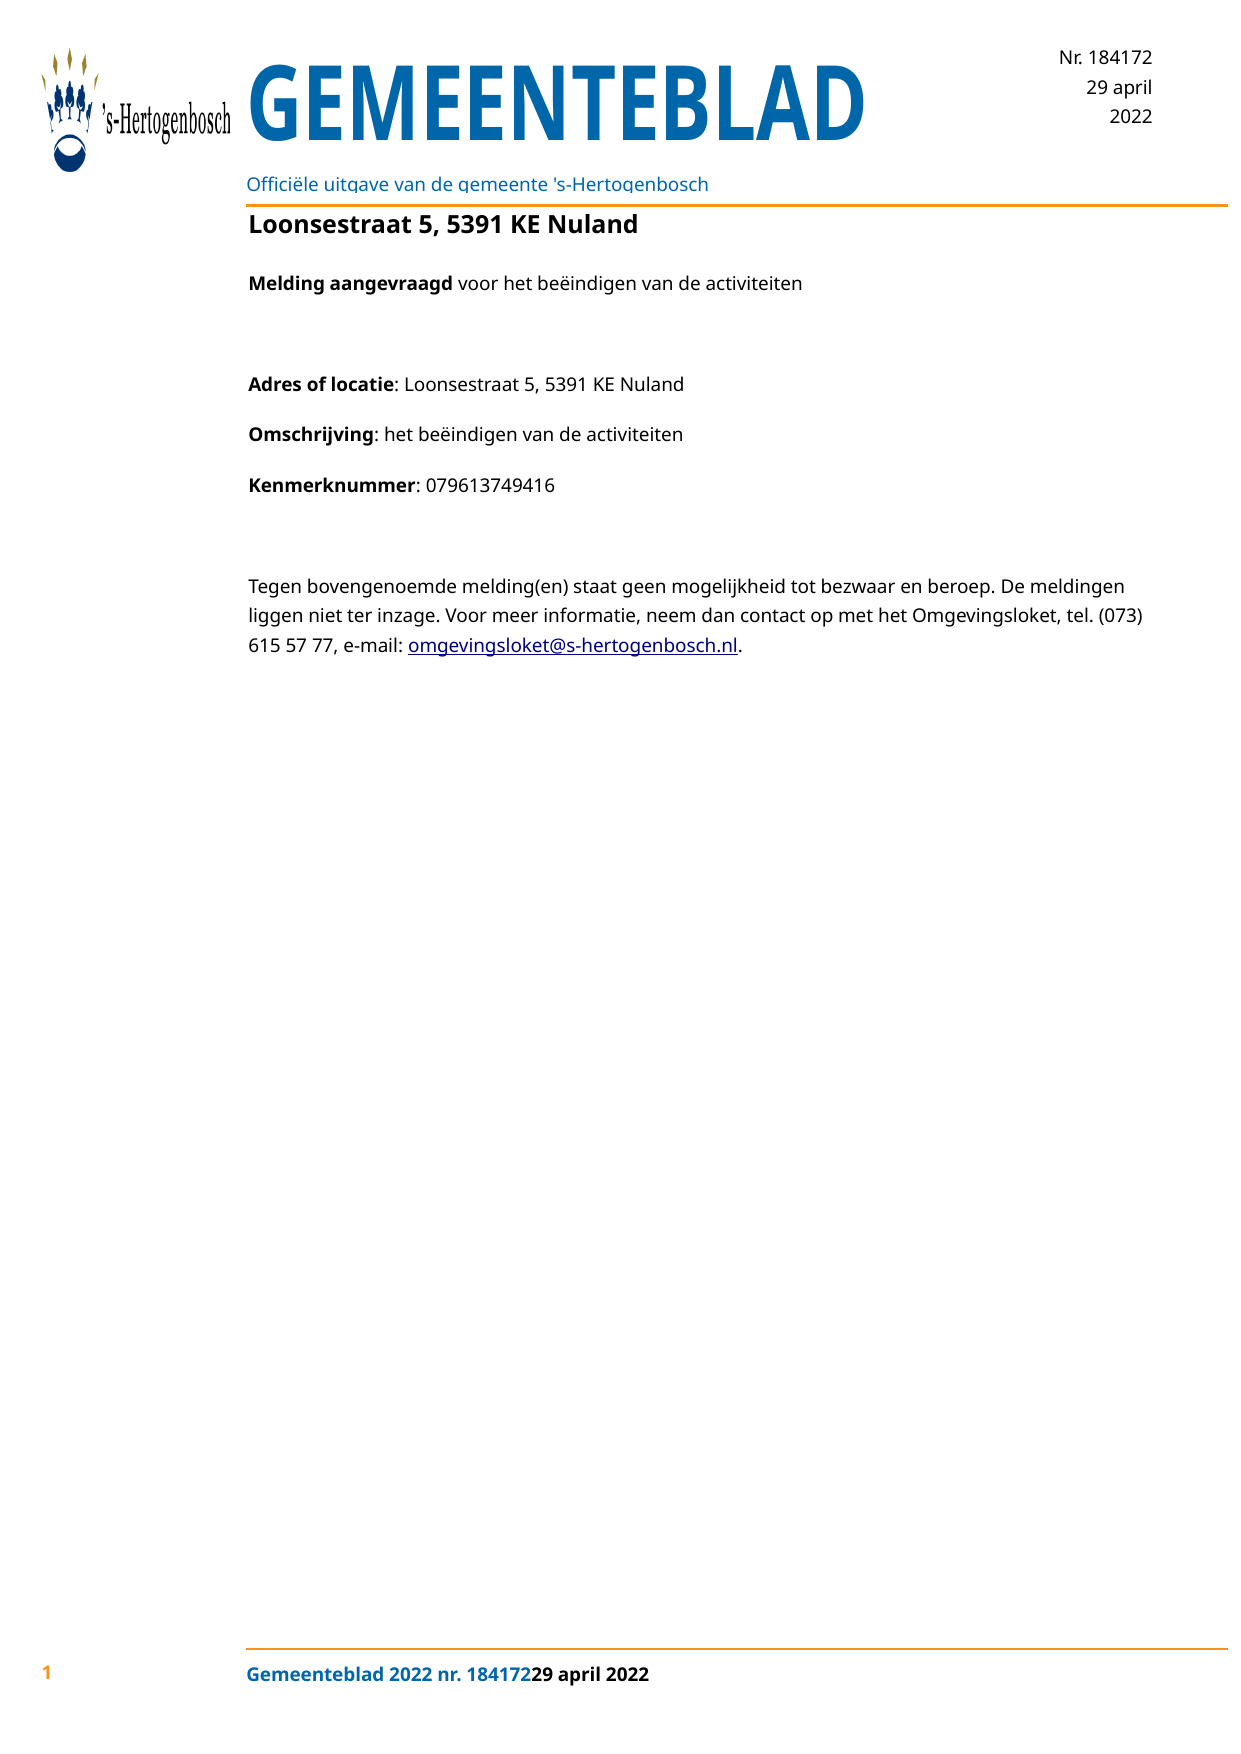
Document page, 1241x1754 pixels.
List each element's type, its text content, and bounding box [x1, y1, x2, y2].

text Kenmerknummer: 079613749416 [248, 472, 1152, 498]
text Omschrijving: het beëindigen van de activiteiten [248, 422, 1152, 447]
text Loonsestraat 5, 5391 KE Nuland [248, 207, 1152, 241]
text Adres of locatie: Loonsestraat 5, 5391 KE Nuland [248, 371, 1152, 397]
text Tegen bovengenoemde melding(en) staat geen mogelijkheid tot bezwaar en beroep. De meldingen liggen niet ter inzage. Voor meer informatie, neem dan contact op met het Omgevingsloket, tel. (073) 615 57 77, e-mail: omgevingsloket@s-hertogenbosch.nl. [248, 573, 1152, 658]
picture [41, 47, 231, 172]
text Melding aangevraagd voor het beëindigen van de activiteiten [248, 270, 1152, 296]
